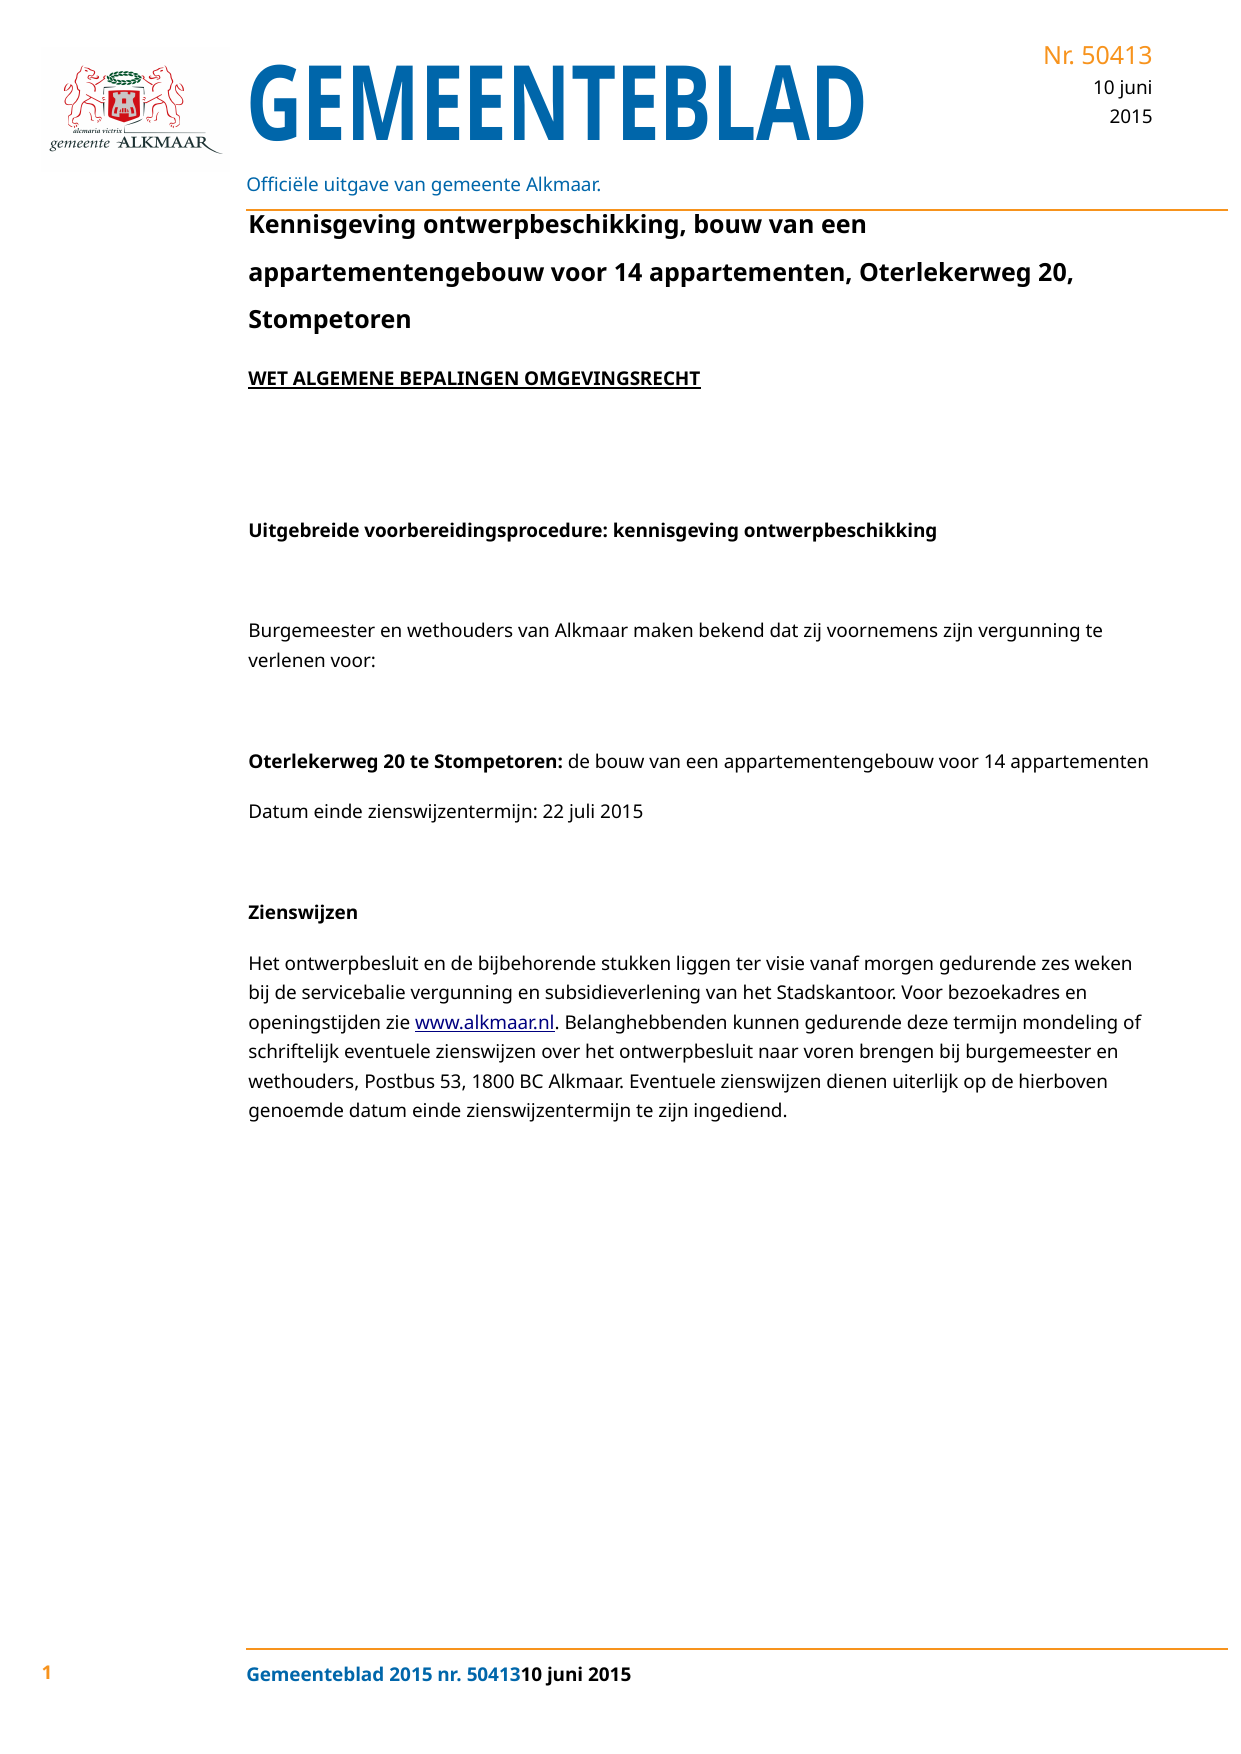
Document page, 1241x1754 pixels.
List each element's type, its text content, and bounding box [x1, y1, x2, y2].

text Datum einde zienswijzentermijn: 22 juli 2015 [248, 798, 1152, 824]
text WET ALGEMENE BEPALINGEN OMGEVINGSRECHT [248, 366, 1152, 391]
picture [41, 47, 231, 172]
text Uitgebreide voorbereidingsprocedure: kennisgeving ontwerpbeschikking [248, 517, 1152, 542]
text Zienswijzen [248, 899, 1152, 925]
text Oterlekerweg 20 te Stompetoren: de bouw van een appartementengebouw voor 14 appartementen [248, 748, 1152, 774]
text Burgemeester en wethouders van Alkmaar maken bekend dat zij voornemens zijn vergunning te verlenen voor: [248, 618, 1152, 673]
text Kennisgeving ontwerpbeschikking, bouw van een appartementengebouw voor 14 appartementen, Oterlekerweg 20, Stompetoren [248, 211, 1152, 336]
text Het ontwerpbesluit en de bijbehorende stukken liggen ter visie vanaf morgen gedurende zes weken bij de servicebalie vergunning en subsidieverlening van het Stadskantoor. Voor bezoekadres en openingstijden zie www.alkmaar.nl. Belanghebbenden kunnen gedurende deze termijn mondeling of schriftelijk eventuele zienswijzen over het ontwerpbesluit naar voren brengen bij burgemeester en wethouders, Postbus 53, 1800 BC Alk­maar. Eventuele zienswijzen dienen uiterlijk op de hierboven genoemde datum einde zienswijzentermijn te zijn ingediend. [248, 950, 1152, 1123]
